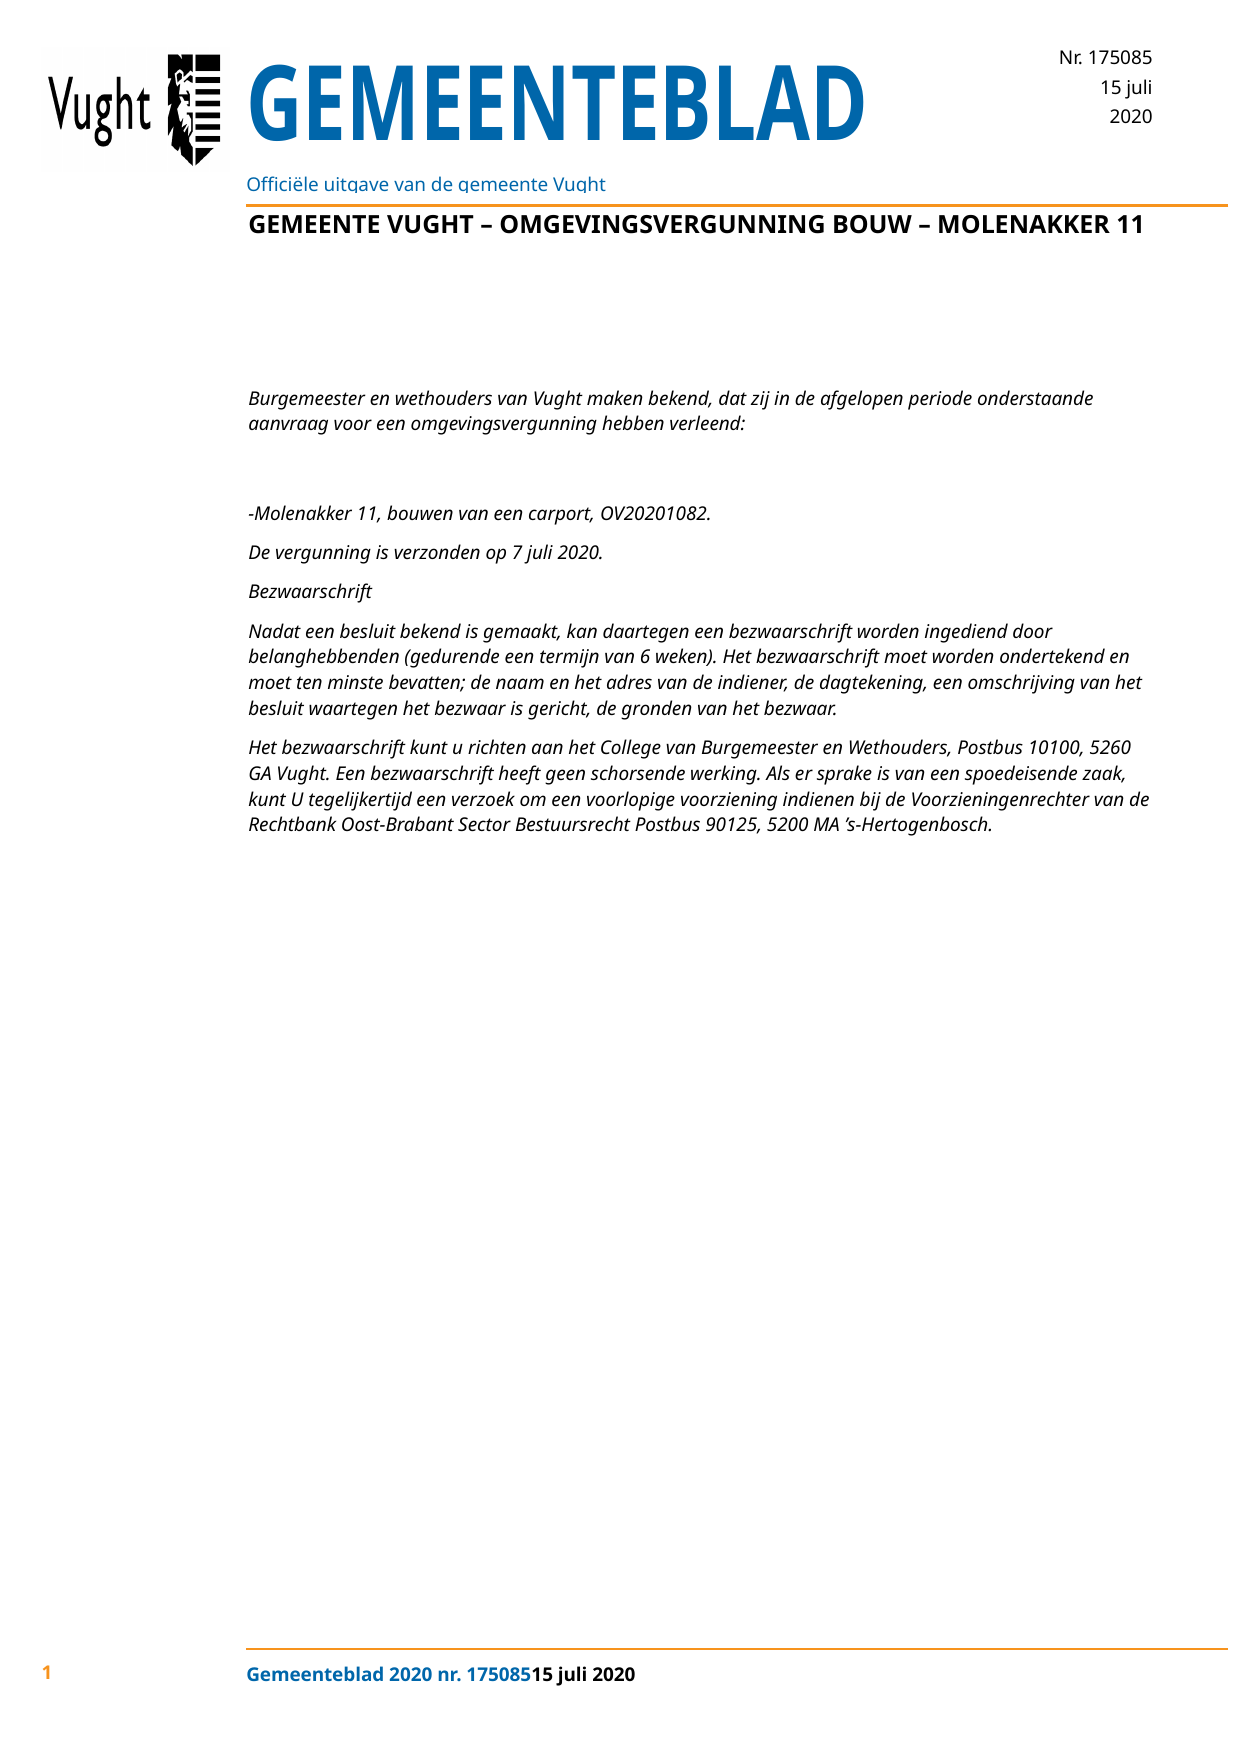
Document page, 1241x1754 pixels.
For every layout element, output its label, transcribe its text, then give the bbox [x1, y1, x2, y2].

text Nadat een besluit bekend is gemaakt, kan daartegen een bezwaarschrift worden ingediend door belanghebbenden (gedurende een termijn van 6 weken). Het bezwaarschrift moet worden ondertekend en moet ten minste bevatten; de naam en het adres van de indiener, de dagtekening, een omschrijving van het besluit waartegen het bezwaar is gericht, de gronden van het bezwaar. [248, 618, 1152, 721]
text GEMEENTE VUGHT – OMGEVINGSVERGUNNING BOUW – MOLENAKKER 11 [248, 207, 1152, 241]
text Burgemeester en wethouders van Vught maken bekend, dat zij in de afgelopen periode onderstaande aanvraag voor een omgevingsvergunning hebben verleend: [248, 385, 1152, 436]
text Het bezwaarschrift kunt u richten aan het College van Burgemeester en Wethouders, Postbus 10100, 5260 GA Vught. Een bezwaarschrift heeft geen schorsende werking. Als er sprake is van een spoedeisende zaak, kunt U tegelijkertijd een verzoek om een voorlopige voorziening indienen bij de Voorzieningenrechter van de Rechtbank Oost-Brabant Sector Bestuursrecht Postbus 90125, 5200 MA ’s-Hertogenbosch. [248, 734, 1152, 837]
text De vergunning is verzonden op 7 juli 2020. [248, 539, 1152, 565]
picture [41, 47, 231, 172]
text -Molenakker 11, bouwen van een carport, OV20201082. [248, 500, 1152, 526]
text Bezwaarschrift [248, 579, 1152, 604]
